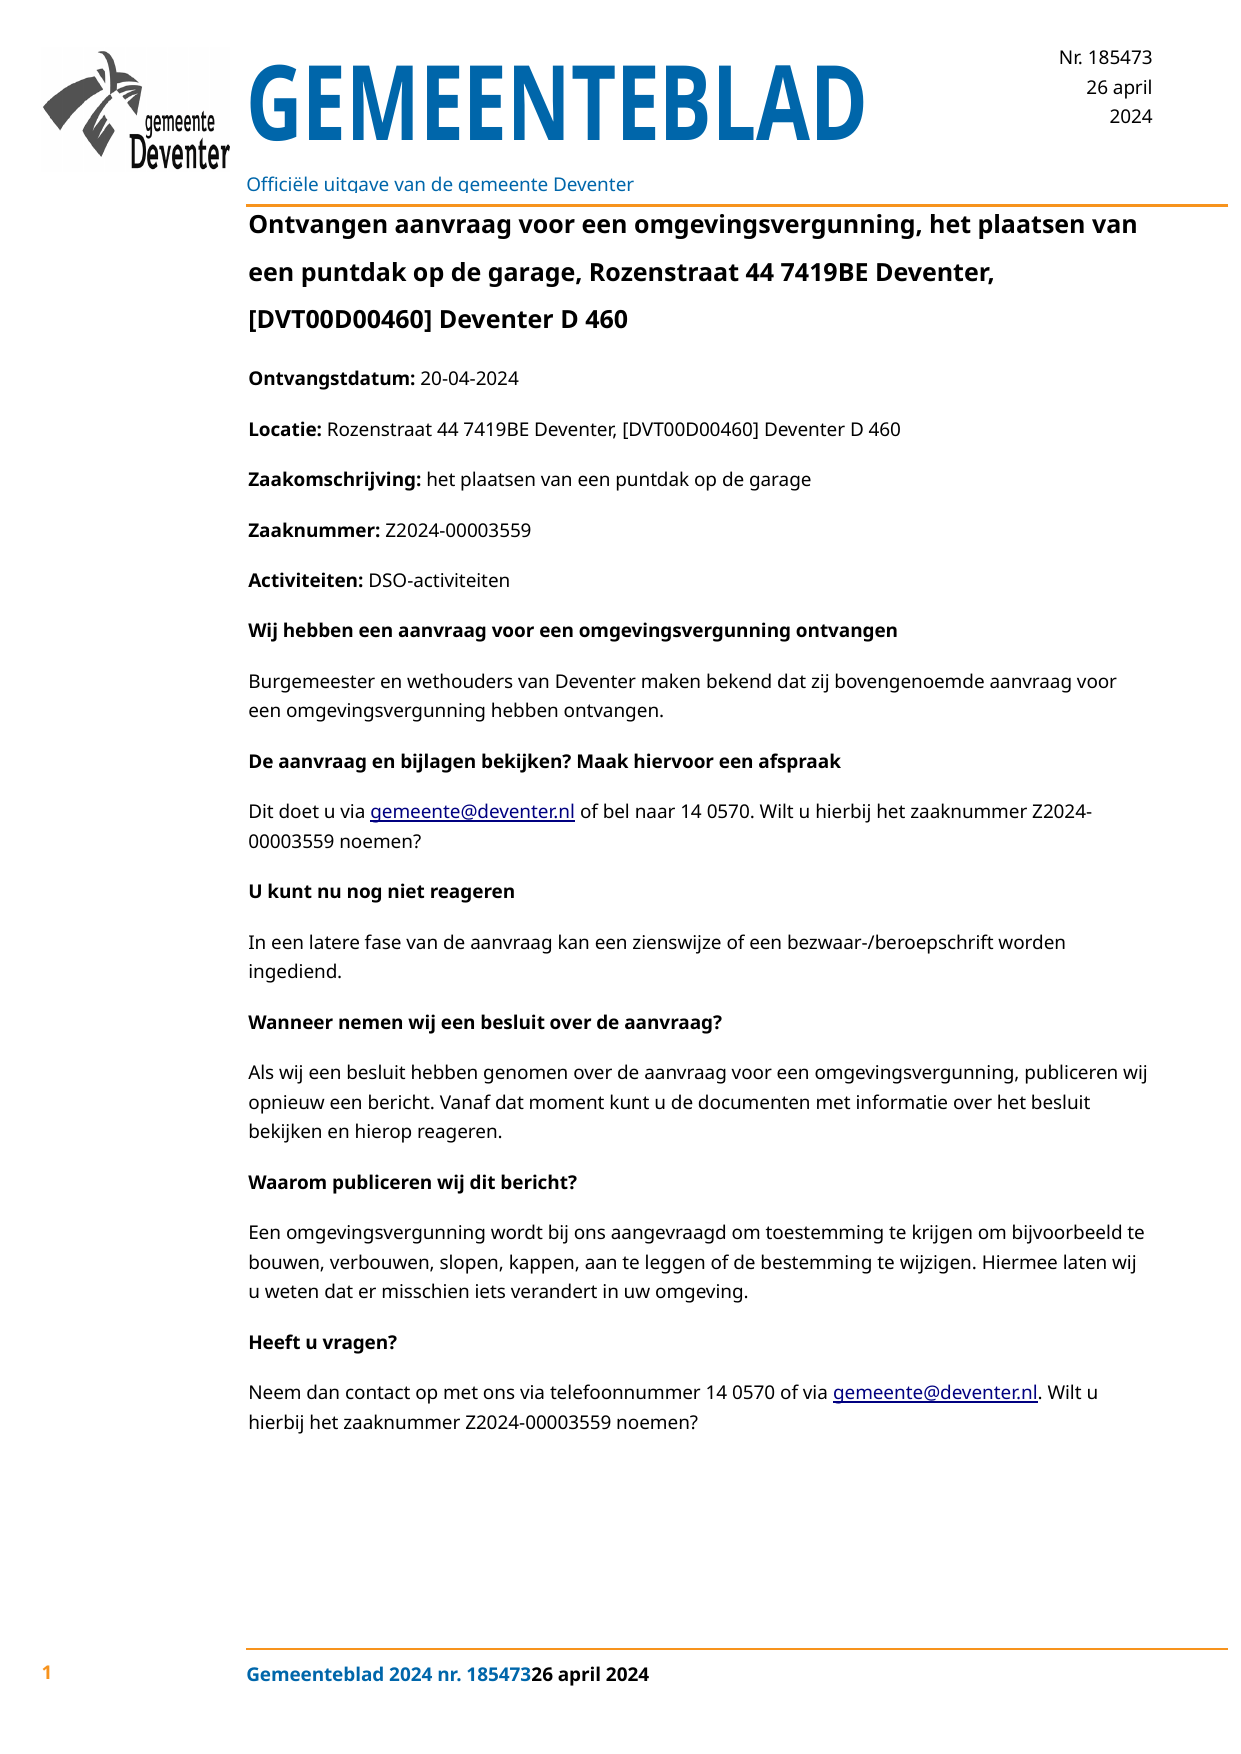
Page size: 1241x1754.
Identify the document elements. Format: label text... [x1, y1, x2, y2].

text De aanvraag en bijlagen bekijken? Maak hiervoor een afspraak [248, 748, 1152, 774]
text Burgemeester en wethouders van Deventer maken bekend dat zij bovengenoemde aanvraag voor een omgevingsvergunning hebben ontvangen. [248, 668, 1152, 723]
text Wij hebben een aanvraag voor een omgevingsvergunning ontvangen [248, 618, 1152, 643]
text Wanneer nemen wij een besluit over de aanvraag? [248, 1009, 1152, 1034]
text Ontvangen aanvraag voor een omgevingsvergunning, het plaatsen van een puntdak op de garage, Rozenstraat 44 7419BE Deventer, [DVT00D00460] Deventer D 460 [248, 207, 1152, 336]
text Neem dan contact op met ons via telefoonnummer 14 0570 of via gemeente@deventer.nl. Wilt u hierbij het zaaknummer Z2024-00003559 noemen? [248, 1379, 1152, 1434]
text Dit doet u via gemeente@deventer.nl of bel naar 14 0570. Wilt u hierbij het zaaknummer Z2024-00003559 noemen? [248, 798, 1152, 854]
text Zaaknummer: Z2024-00003559 [248, 517, 1152, 542]
text Heeft u vragen? [248, 1329, 1152, 1354]
picture [41, 47, 231, 172]
text Activiteiten: DSO-activiteiten [248, 567, 1152, 593]
text Ontvangstdatum: 20-04-2024 [248, 366, 1152, 391]
text Waarom publiceren wij dit bericht? [248, 1169, 1152, 1194]
text Locatie: Rozenstraat 44 7419BE Deventer, [DVT00D00460] Deventer D 460 [248, 416, 1152, 442]
text U kunt nu nog niet reageren [248, 878, 1152, 904]
text Zaakomschrijving: het plaatsen van een puntdak op de garage [248, 466, 1152, 492]
text Een omgevingsvergunning wordt bij ons aangevraagd om toestemming te krijgen om bijvoorbeeld te bouwen, verbouwen, slopen, kappen, aan te leggen of de bestemming te wijzigen. Hiermee laten wij u weten dat er misschien iets verandert in uw omgeving. [248, 1219, 1152, 1304]
text In een latere fase van de aanvraag kan een zienswijze of een bezwaar-/beroepschrift worden ingediend. [248, 929, 1152, 984]
text Als wij een besluit hebben genomen over de aanvraag voor een omgevingsvergunning, publiceren wij opnieuw een bericht. Vanaf dat moment kunt u de documenten met informatie over het besluit bekijken en hierop reageren. [248, 1059, 1152, 1144]
